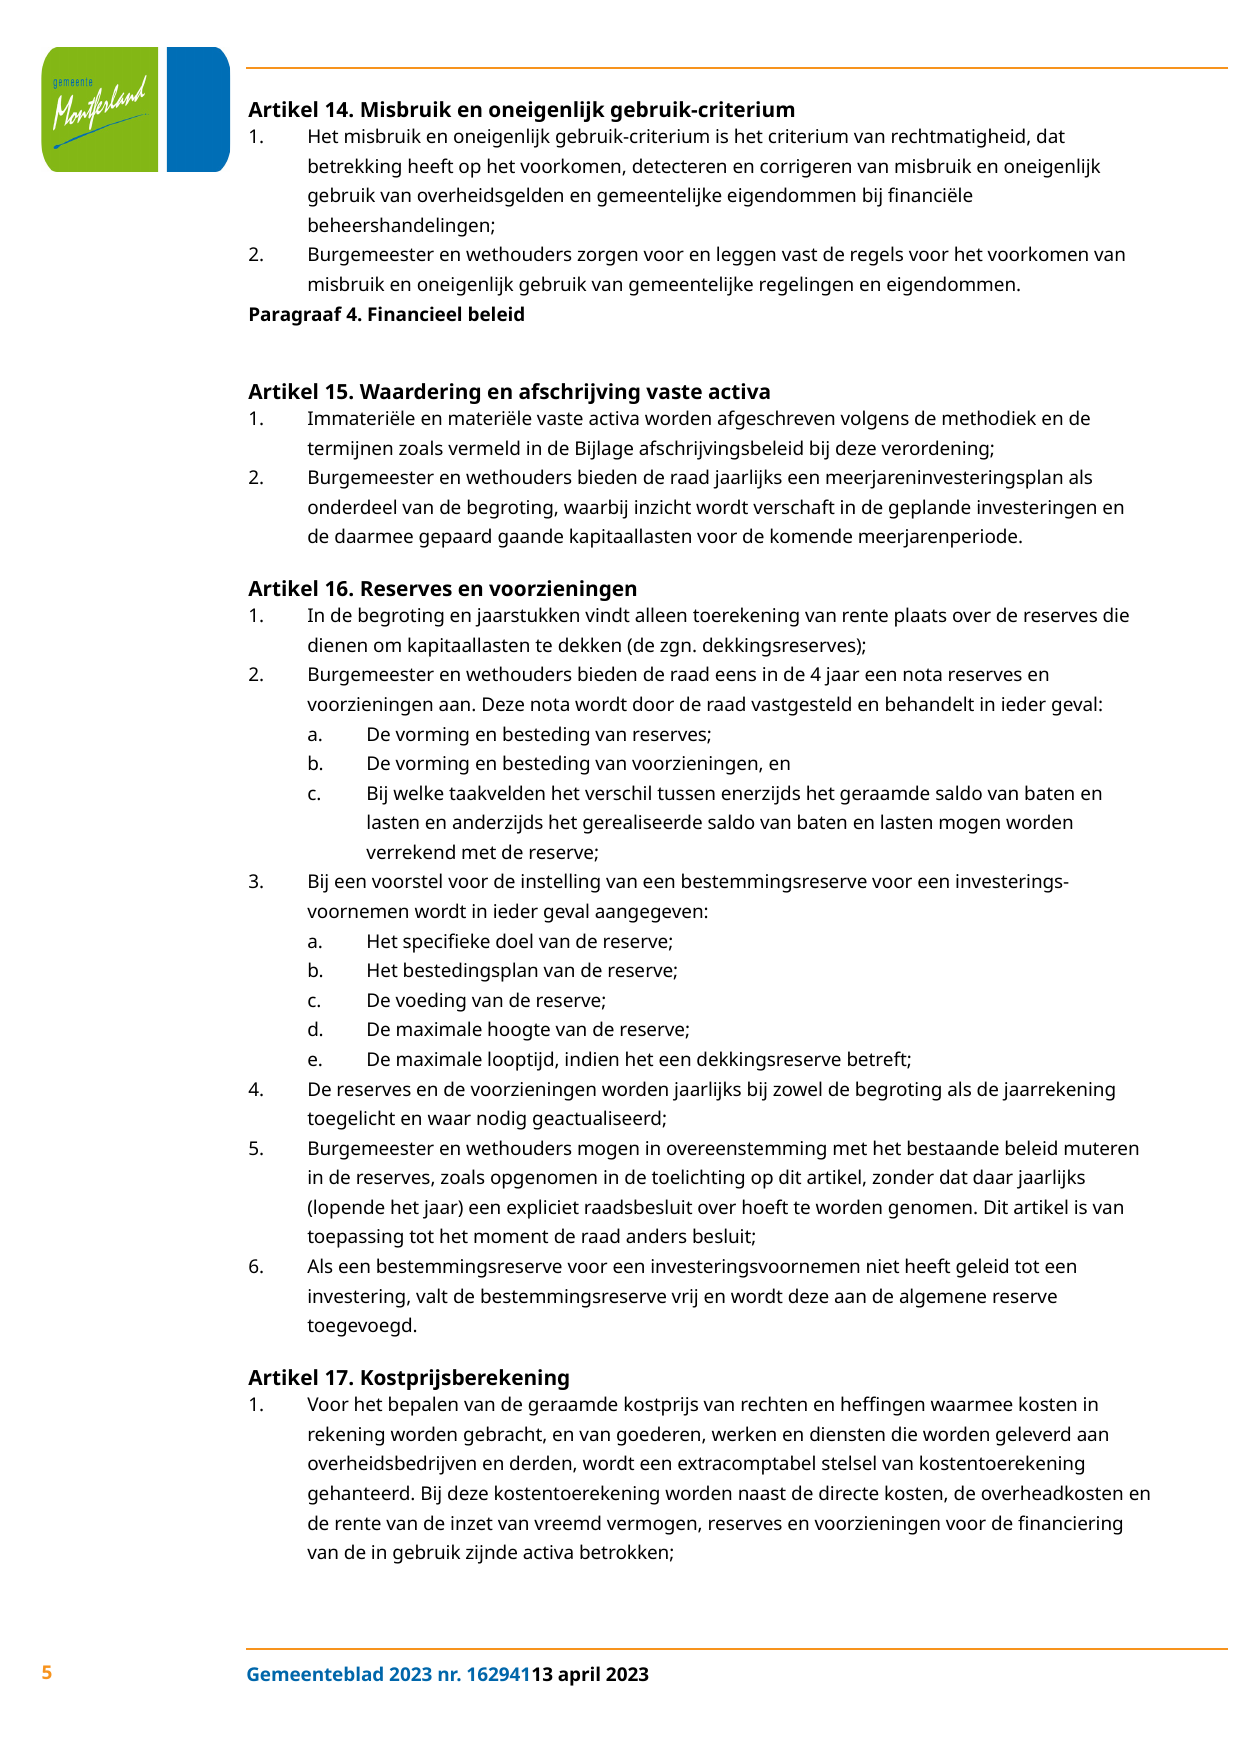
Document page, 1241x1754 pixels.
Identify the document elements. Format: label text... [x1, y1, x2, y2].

list De maximale looptijd, indien het een dekkingsreserve betreft; [307, 1046, 1152, 1072]
list Het specifieke doel van de reserve; [307, 928, 1152, 954]
list In de begroting en jaarstukken vindt alleen toerekening van rente plaats over de reserves die dienen om kapitaallasten te dekken (de zgn. dekkingsreserves); [248, 602, 1152, 658]
list De vorming en besteding van voorzieningen, en [307, 750, 1152, 776]
list Voor het bepalen van de geraamde kostprijs van rechten en heffingen waarmee kosten in rekening worden gebracht, en van goederen, werken en diensten die worden geleverd aan overheidsbedrijven en derden, wordt een extracomptabel stelsel van kostentoerekening gehanteerd. Bij deze kostentoerekening worden naast de directe kosten, de overheadkosten en de rente van de inzet van vreemd vermogen, reserves en voorzieningen voor de financiering van de in gebruik zijnde activa betrokken; [248, 1391, 1152, 1565]
list Als een bestemmingsreserve voor een investeringsvoornemen niet heeft geleid tot een investering, valt de bestemmingsreserve vrij en wordt deze aan de algemene reserve toegevoegd. [248, 1253, 1152, 1338]
text Artikel 16. Reserves en voorzieningen [248, 574, 1152, 602]
list Burgemeester en wethouders bieden de raad eens in de 4 jaar een nota reserves en voorzieningen aan. Deze nota wordt door de raad vastgesteld en behandelt in ieder geval: [248, 662, 1152, 717]
list De vorming en besteding van reserves; [307, 721, 1152, 747]
text Artikel 15. Waardering en afschrijving vaste activa [248, 377, 1152, 405]
text Artikel 14. Misbruik en oneigenlijk gebruik-criterium [248, 95, 1152, 123]
list Burgemeester en wethouders mogen in overeenstemming met het bestaande beleid muteren in de reserves, zoals opgenomen in de toelichting op dit artikel, zonder dat daar jaarlijks (lopende het jaar) een expliciet raadsbesluit over hoeft te worden genomen. Dit artikel is van toepassing tot het moment de raad anders besluit; [248, 1135, 1152, 1249]
list Bij een voorstel voor de instelling van een bestemmingsreserve voor een investerings-voornemen wordt in ieder geval aangegeven: [248, 869, 1152, 924]
list De voeding van de reserve; [307, 987, 1152, 1013]
list Het misbruik en oneigenlijk gebruik-criterium is het criterium van rechtmatigheid, dat betrekking heeft op het voorkomen, detecteren en corrigeren van misbruik en oneigenlijk gebruik van overheidsgelden en gemeentelijke eigendommen bij financiële beheershandelingen; [248, 123, 1152, 238]
list Burgemeester en wethouders bieden de raad jaarlijks een meerjareninvesteringsplan als onderdeel van de begroting, waarbij inzicht wordt verschaft in de geplande investeringen en de daarmee gepaard gaande kapitaallasten voor de komende meerjarenperiode. [248, 464, 1152, 549]
list Immateriële en materiële vaste activa worden afgeschreven volgens de methodiek en de termijnen zoals vermeld in de Bijlage afschrijvingsbeleid bij deze verordening; [248, 405, 1152, 461]
list Het bestedingsplan van de reserve; [307, 957, 1152, 983]
picture [41, 47, 231, 172]
list De reserves en de voorzieningen worden jaarlijks bij zowel de begroting als de jaarrekening toegelicht en waar nodig geactualiseerd; [248, 1076, 1152, 1131]
list Bij welke taakvelden het verschil tussen enerzijds het geraamde saldo van baten en lasten en anderzijds het gerealiseerde saldo van baten en lasten mogen worden verrekend met de reserve; [307, 780, 1152, 865]
text Paragraaf 4. Financieel beleid [248, 301, 1152, 326]
list De maximale hoogte van de reserve; [307, 1017, 1152, 1042]
list Burgemeester en wethouders zorgen voor en leggen vast de regels voor het voorkomen van misbruik en oneigenlijk gebruik van gemeentelijke regelingen en eigendommen. [248, 242, 1152, 297]
text Artikel 17. Kostprijsberekening [248, 1363, 1152, 1391]
